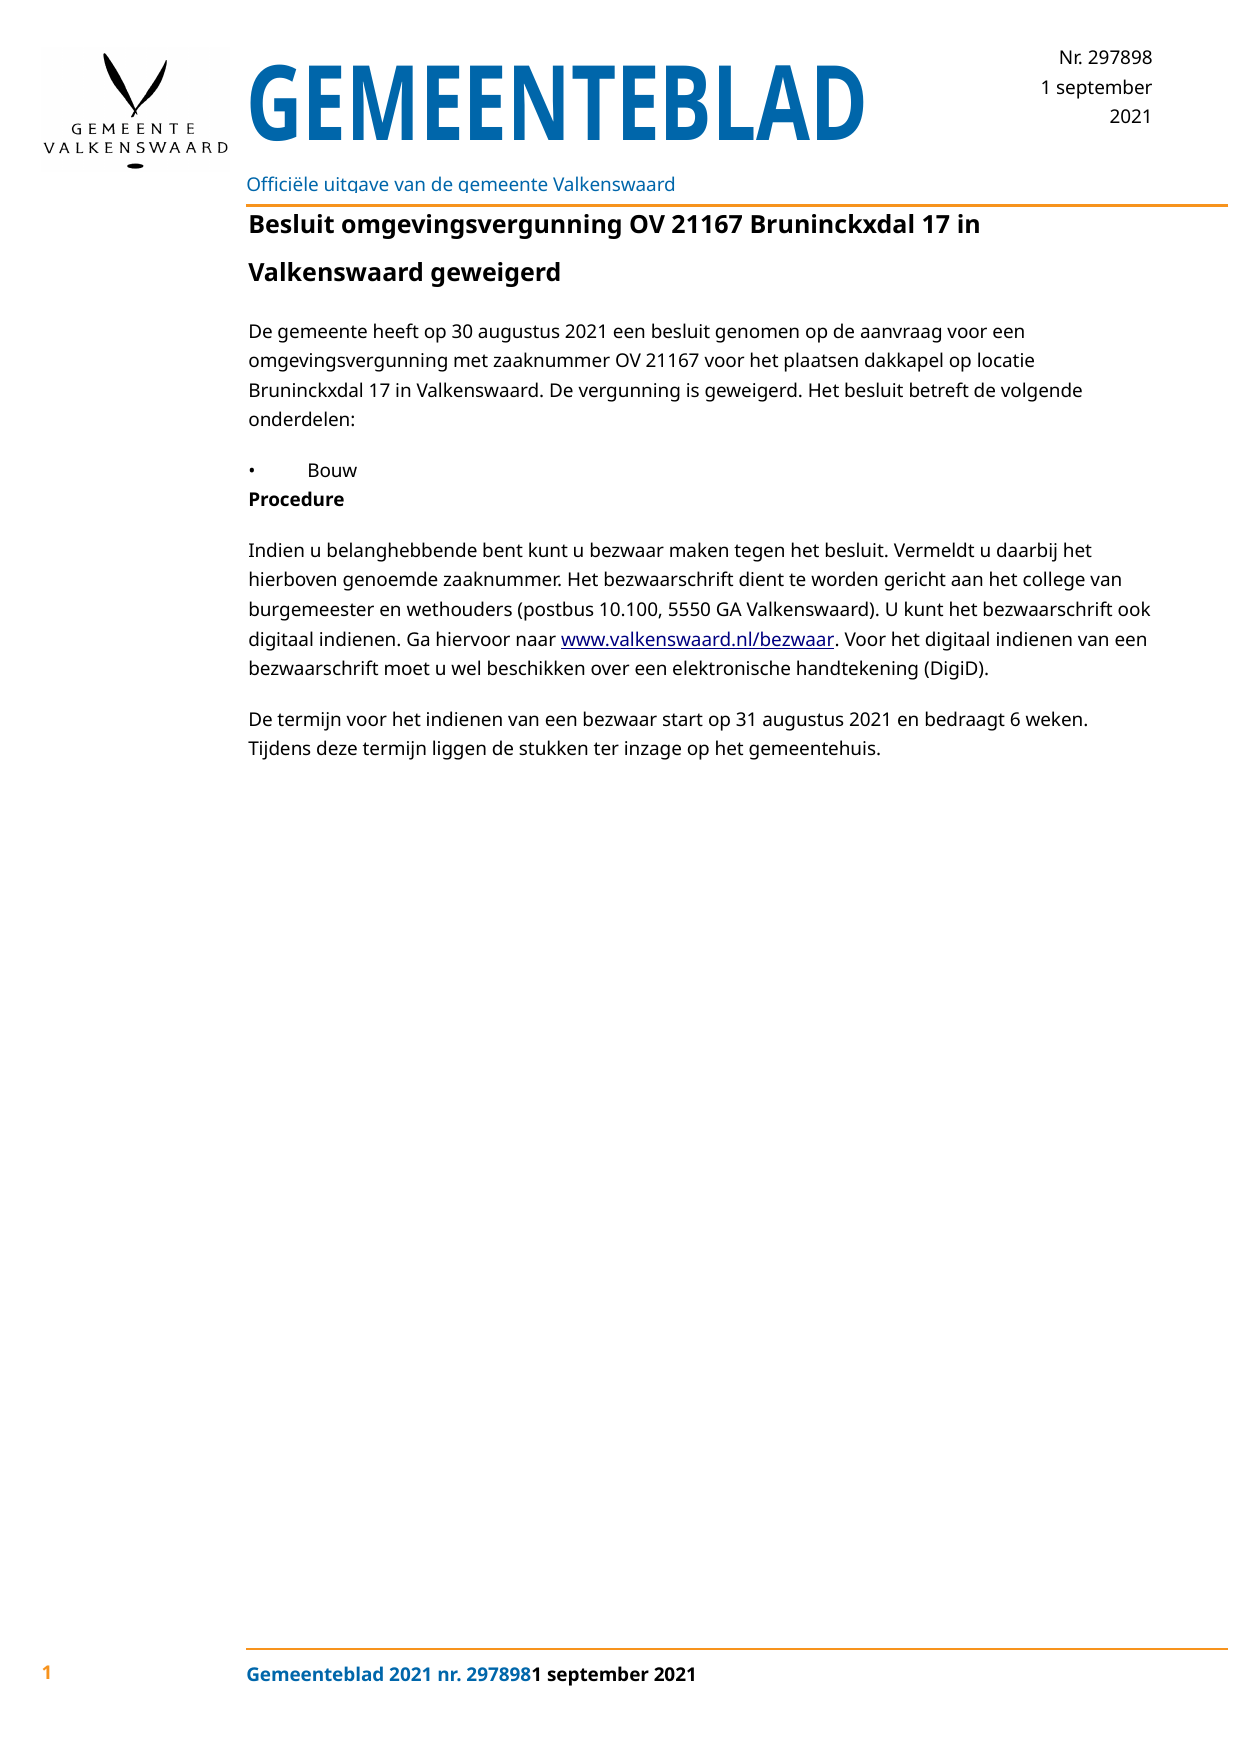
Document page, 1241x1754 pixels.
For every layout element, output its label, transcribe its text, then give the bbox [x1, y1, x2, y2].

picture [41, 47, 231, 172]
text De termijn voor het indienen van een bezwaar start op 31 augustus 2021 en bedraagt 6 weken. Tijdens deze termijn liggen de stukken ter inzage op het gemeentehuis. [248, 706, 1152, 761]
list Bouw [248, 457, 1152, 483]
text De gemeente heeft op 30 augustus 2021 een besluit genomen op de aanvraag voor een omgevingsvergunning met zaaknummer OV 21167 voor het plaatsen dakkapel op locatie Bruninckxdal 17 in Valkenswaard. De vergunning is geweigerd. Het besluit betreft de volgende onderdelen: [248, 318, 1152, 432]
text Besluit omgevingsvergunning OV 21167 Bruninckxdal 17 in Valkenswaard geweigerd [248, 207, 1152, 288]
text Procedure [248, 487, 1152, 512]
text Indien u belanghebbende bent kunt u bezwaar maken tegen het besluit. Vermeldt u daarbij het hierboven genoemde zaaknummer. Het bezwaarschrift dient te worden gericht aan het college van burgemeester en wethouders (postbus 10.100, 5550 GA Valkenswaard). U kunt het bezwaarschrift ook digitaal indienen. Ga hiervoor naar www.valkenswaard.nl/bezwaar. Voor het digitaal indienen van een bezwaarschrift moet u wel beschikken over een elektronische handtekening (DigiD). [248, 537, 1152, 681]
